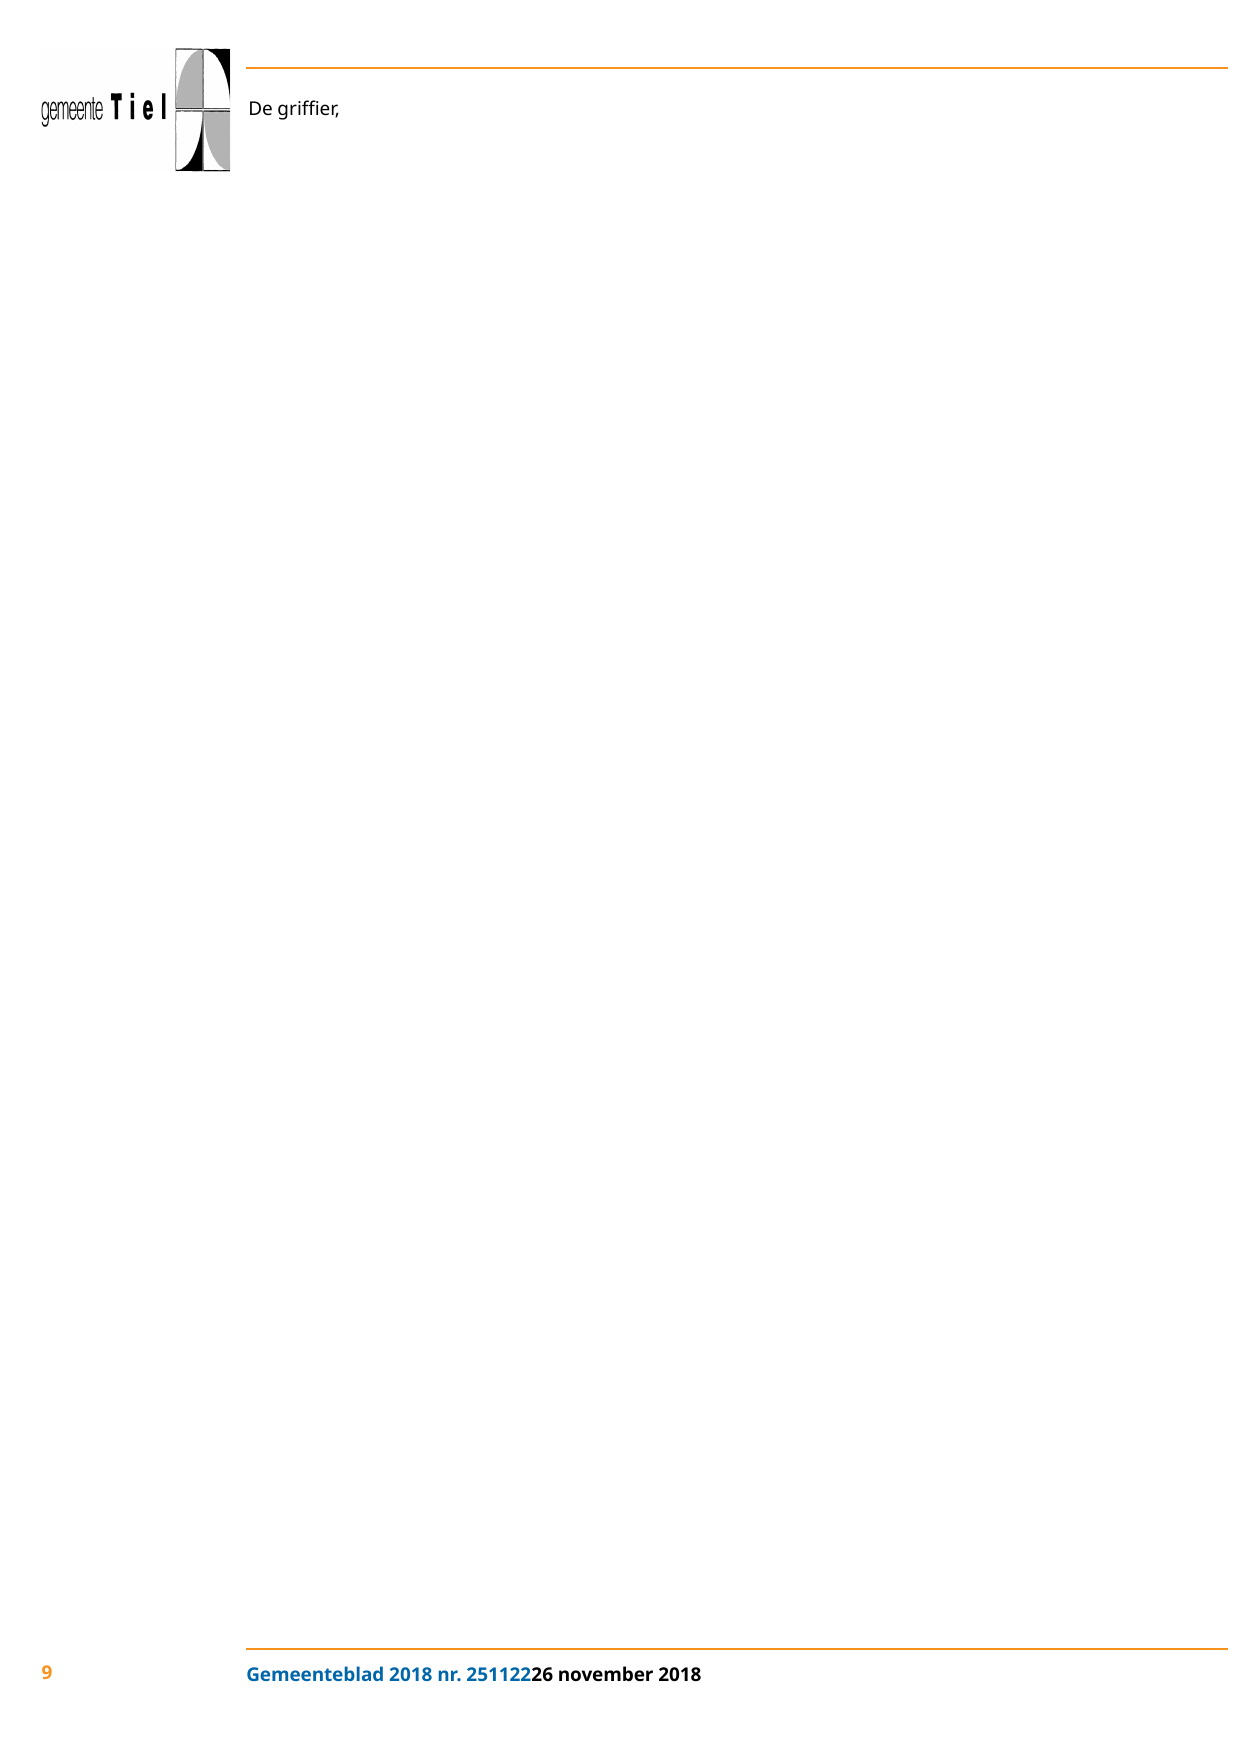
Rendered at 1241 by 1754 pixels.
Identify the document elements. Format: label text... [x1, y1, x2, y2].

picture [41, 47, 231, 172]
text De griffier, [248, 95, 1152, 121]
